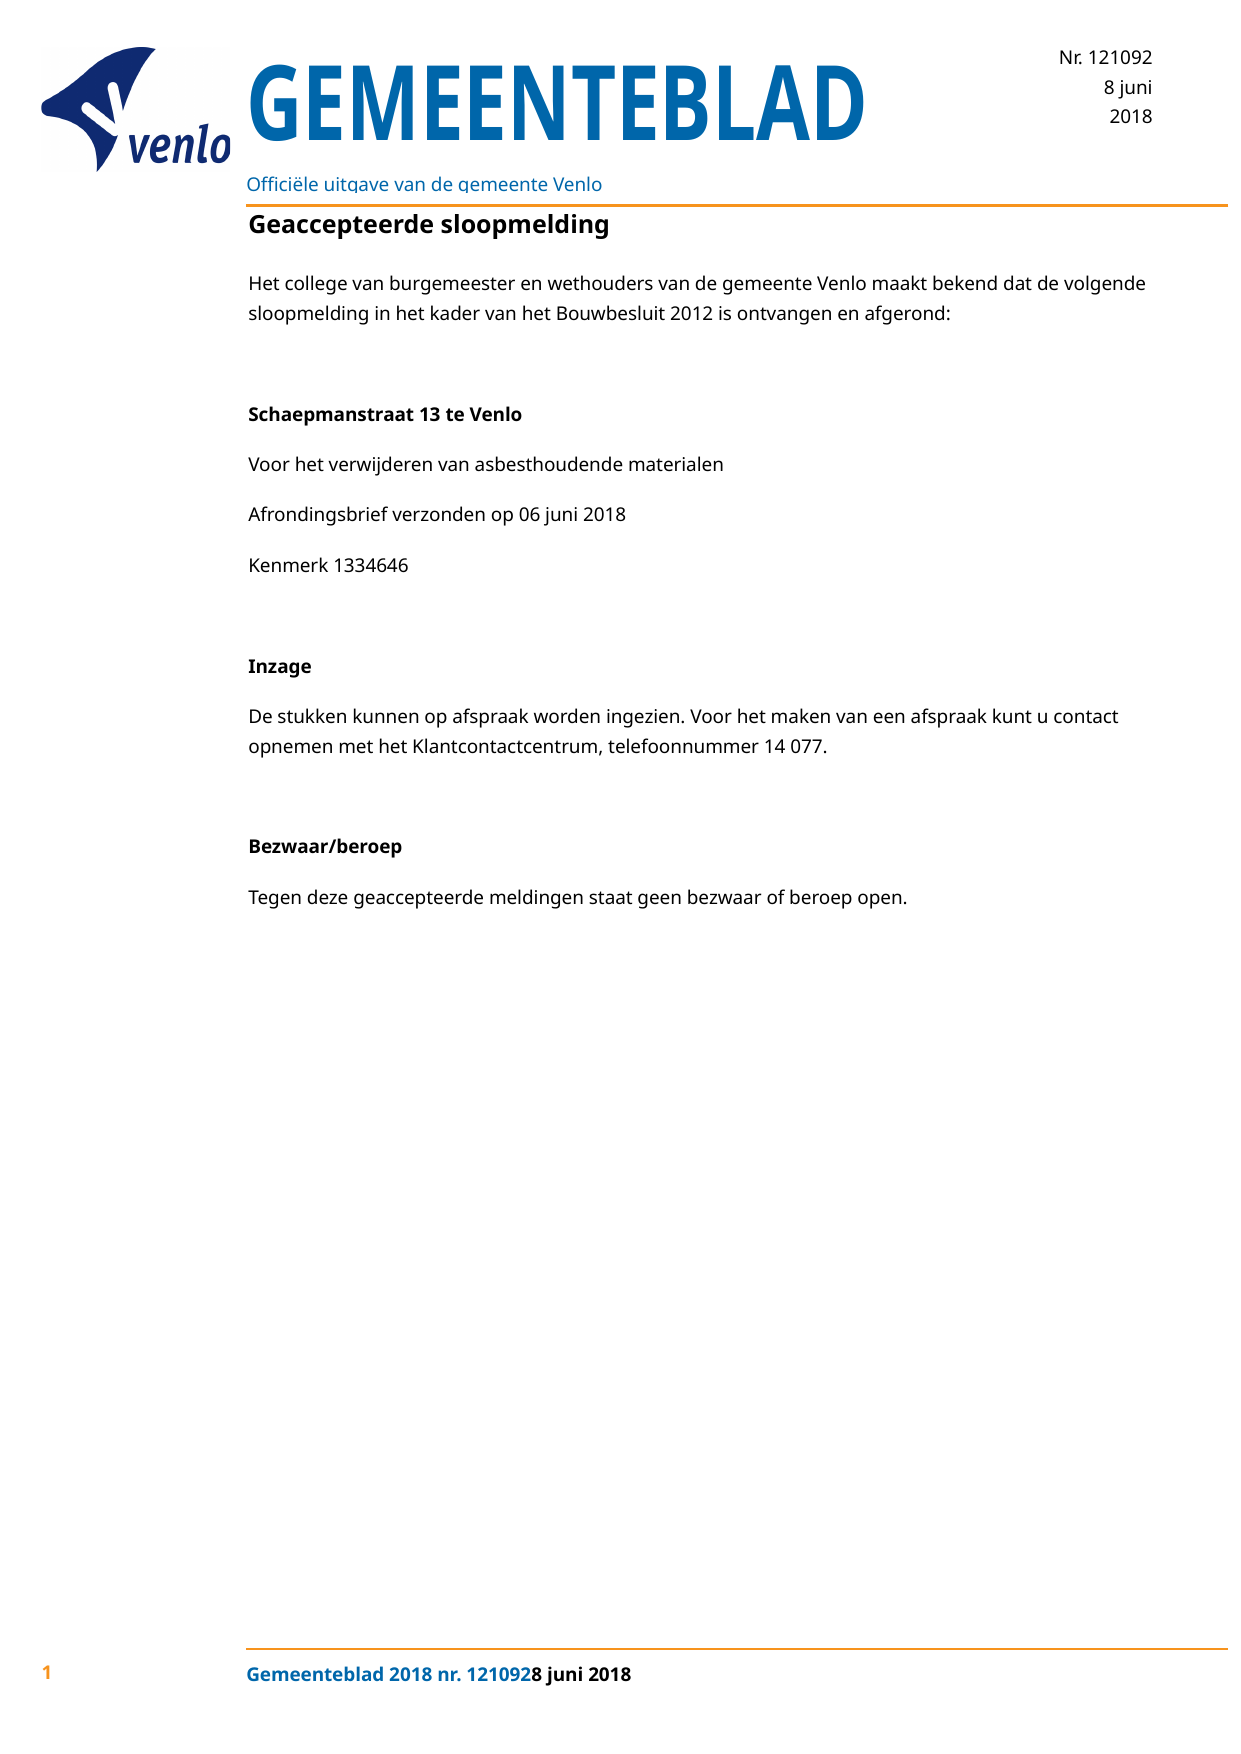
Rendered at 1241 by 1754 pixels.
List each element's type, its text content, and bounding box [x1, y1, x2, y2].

picture [41, 47, 231, 172]
text Inzage [248, 653, 1152, 678]
text Bezwaar/beroep [248, 834, 1152, 859]
text Schaepmanstraat 13 te Venlo [248, 401, 1152, 426]
text Voor het verwijderen van asbesthoudende materialen [248, 451, 1152, 477]
text De stukken kunnen op afspraak worden ingezien. Voor het maken van een afspraak kunt u contact opnemen met het Klantcontactcentrum, telefoonnummer 14 077. [248, 703, 1152, 758]
text Tegen deze geaccepteerde meldingen staat geen bezwaar of beroep open. [248, 884, 1152, 910]
text Het college van burgemeester en wethouders van de gemeente Venlo maakt bekend dat de volgende sloopmelding in het kader van het Bouwbesluit 2012 is ontvangen en afgerond: [248, 270, 1152, 326]
text Afrondingsbrief verzonden op 06 juni 2018 [248, 502, 1152, 527]
text Kenmerk 1334646 [248, 552, 1152, 578]
text Geaccepteerde sloopmelding [248, 207, 1152, 241]
